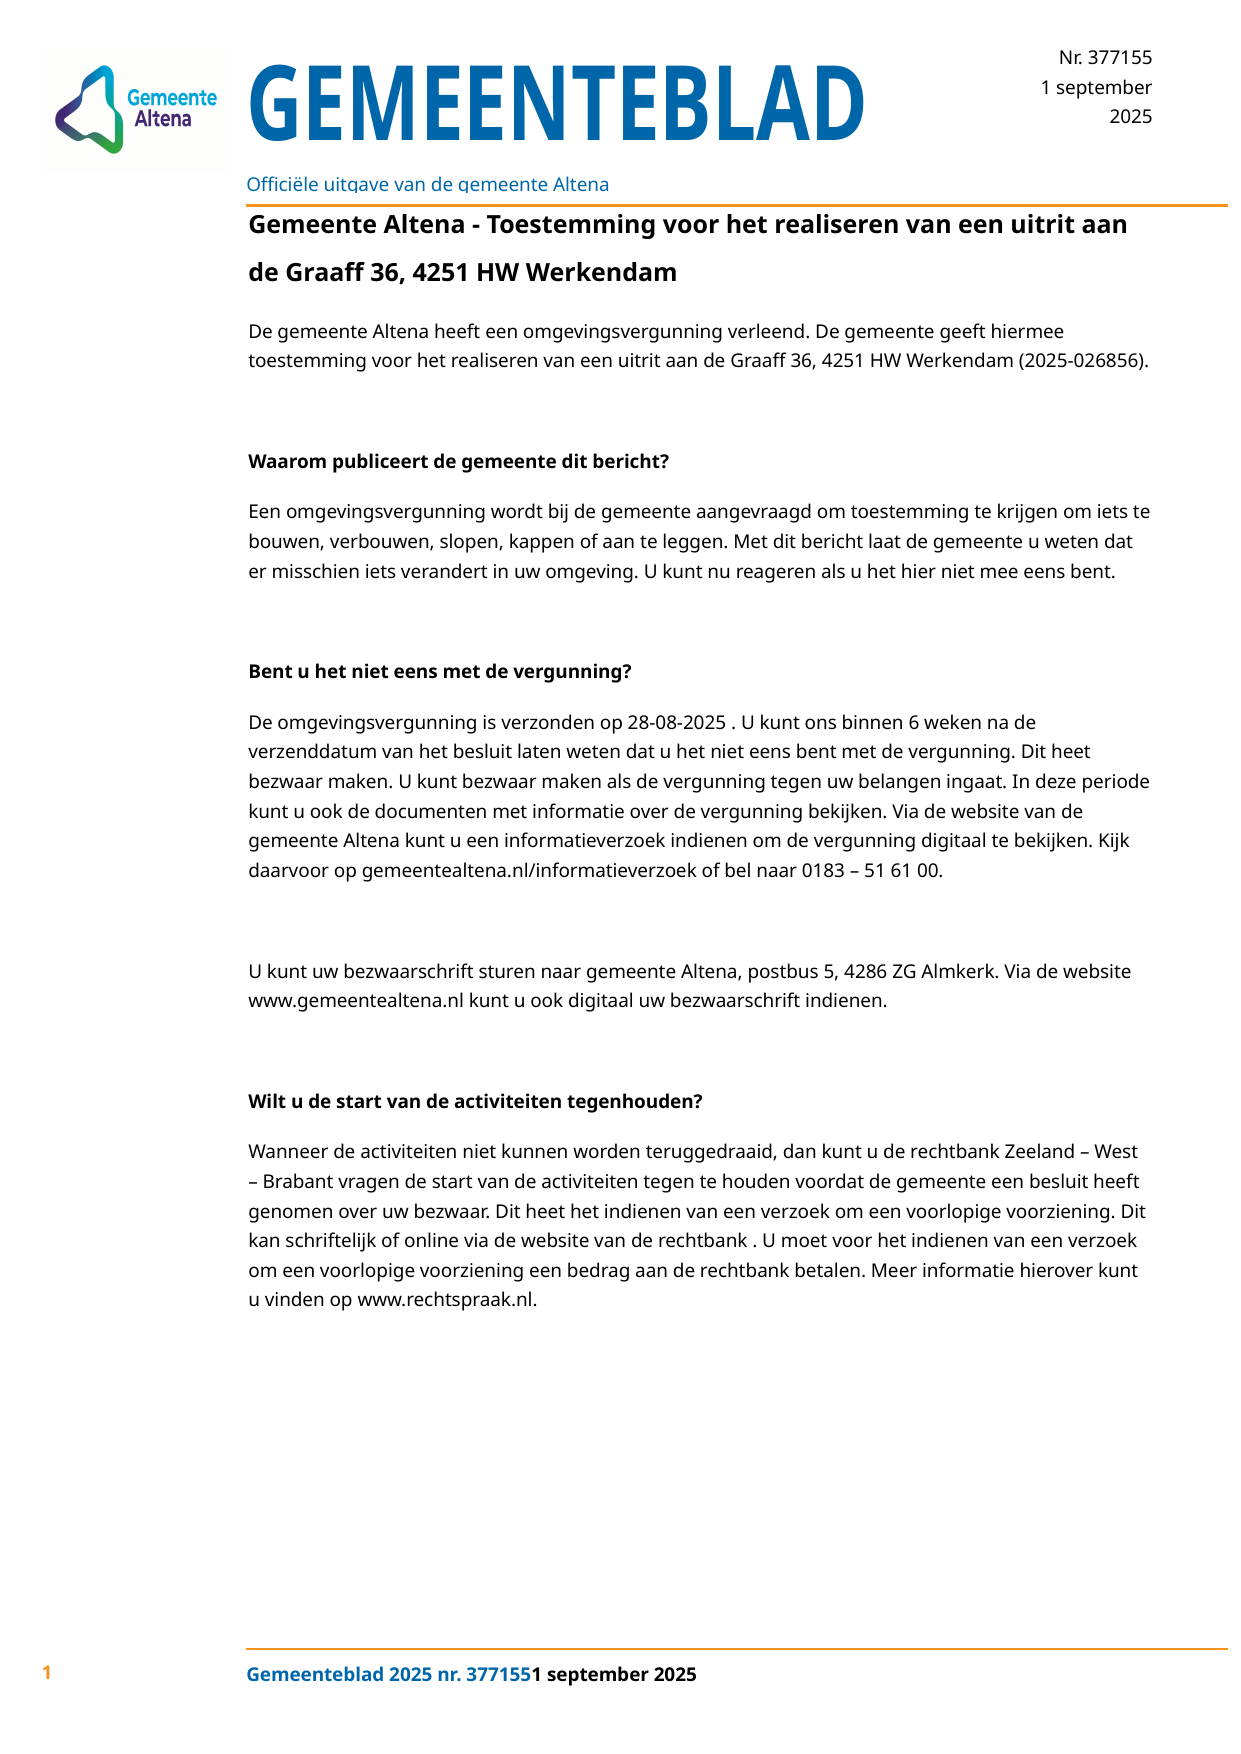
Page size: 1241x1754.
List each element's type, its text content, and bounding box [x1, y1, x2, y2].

text U kunt uw bezwaarschrift sturen naar gemeente Altena, postbus 5, 4286 ZG Almkerk. Via de website www.gemeentealtena.nl kunt u ook digitaal uw bezwaarschrift indienen. [248, 958, 1152, 1013]
picture [41, 47, 231, 172]
text Gemeente Altena - Toestemming voor het realiseren van een uitrit aan de Graaff 36, 4251 HW Werkendam [248, 207, 1152, 288]
text Waarom publiceert de gemeente dit bericht? [248, 448, 1152, 474]
text Bent u het niet eens met de vergunning? [248, 659, 1152, 684]
text Wanneer de activiteiten niet kunnen worden teruggedraaid, dan kunt u de rechtbank Zeeland – West – Brabant vragen de start van de activiteiten tegen te houden voordat de gemeente een besluit heeft genomen over uw bezwaar. Dit heet het indienen van een verzoek om een voorlopige voorziening. Dit kan schriftelijk of online via de website van de rechtbank . U moet voor het indienen van een verzoek om een voorlopige voorziening een bedrag aan de rechtbank betalen. Meer informatie hierover kunt u vinden op www.rechtspraak.nl. [248, 1139, 1152, 1312]
text De gemeente Altena heeft een omgevingsvergunning verleend. De gemeente geeft hiermee toestemming voor het realiseren van een uitrit aan de Graaff 36, 4251 HW Werkendam (2025-026856). [248, 318, 1152, 373]
text Een omgevingsvergunning wordt bij de gemeente aangevraagd om toestemming te krijgen om iets te bouwen, verbouwen, slopen, kappen of aan te leggen. Met dit bericht laat de gemeente u weten dat er misschien iets verandert in uw omgeving. U kunt nu reageren als u het hier niet mee eens bent. [248, 499, 1152, 584]
text De omgevingsvergunning is verzonden op 28-08-2025 . U kunt ons binnen 6 weken na de verzenddatum van het besluit laten weten dat u het niet eens bent met de vergunning. Dit heet bezwaar maken. U kunt bezwaar maken als de vergunning tegen uw belangen ingaat. In deze periode kunt u ook de documenten met informatie over de vergunning bekijken. Via de website van de gemeente Altena kunt u een informatieverzoek indienen om de vergunning digitaal te bekijken. Kijk daarvoor op gemeentealtena.nl/informatieverzoek of bel naar 0183 – 51 61 00. [248, 709, 1152, 883]
text Wilt u de start van de activiteiten tegenhouden? [248, 1088, 1152, 1114]
